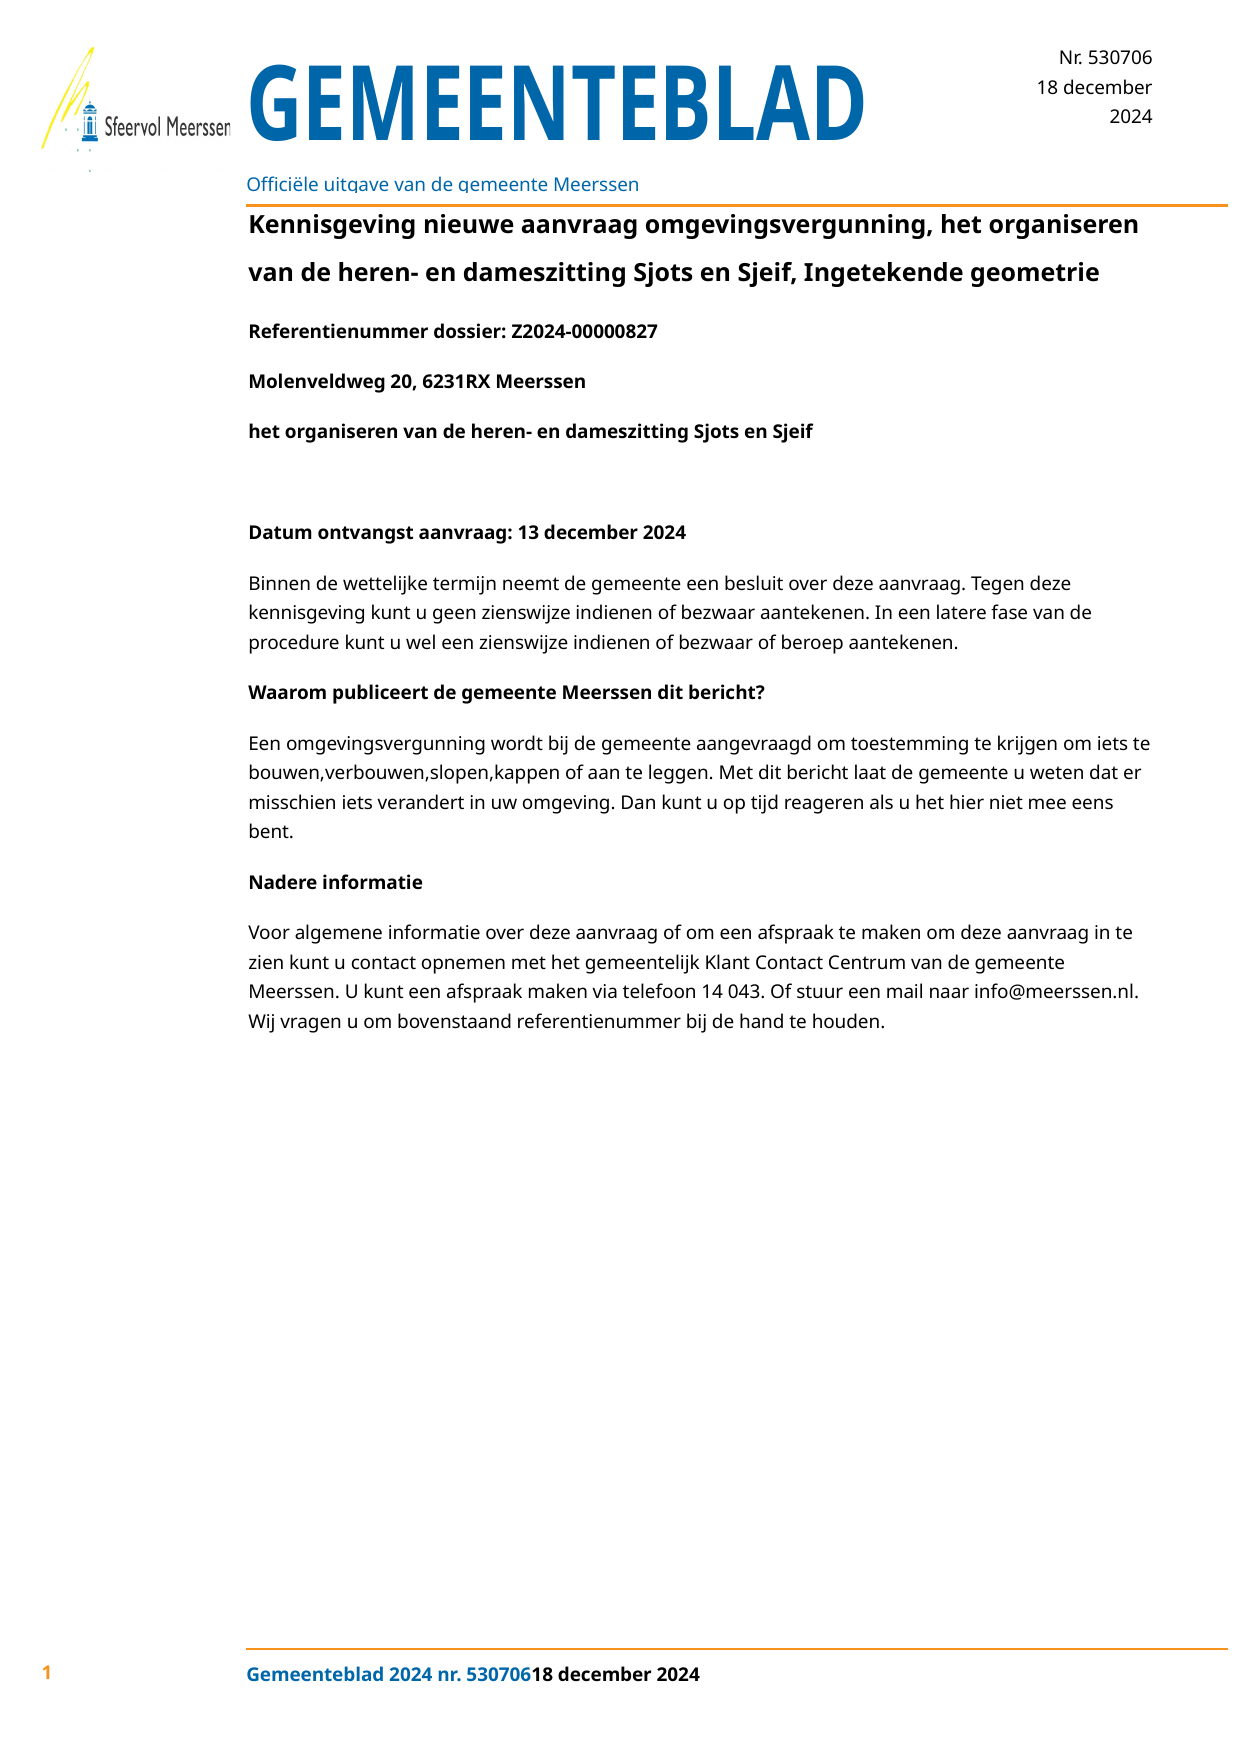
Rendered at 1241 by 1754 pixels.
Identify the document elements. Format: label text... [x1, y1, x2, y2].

text Kennisgeving nieuwe aanvraag omgevingsvergunning, het organiseren van de heren- en dameszitting Sjots en Sjeif, Ingetekende geometrie [248, 207, 1152, 288]
text Waarom publiceert de gemeente Meerssen dit bericht? [248, 679, 1152, 705]
text Datum ontvangst aanvraag: 13 december 2024 [248, 519, 1152, 545]
text het organiseren van de heren- en dameszitting Sjots en Sjeif [248, 419, 1152, 444]
text Een omgevingsvergunning wordt bij de gemeente aangevraagd om toestemming te krijgen om iets te bouwen,verbouwen,slopen,kappen of aan te leggen. Met dit bericht laat de gemeente u weten dat er misschien iets verandert in uw omgeving. Dan kunt u op tijd reageren als u het hier niet mee eens bent. [248, 730, 1152, 844]
text Binnen de wettelijke termijn neemt de gemeente een besluit over deze aanvraag. Tegen deze kennisgeving kunt u geen zienswijze indienen of bezwaar aantekenen. In een latere fase van de procedure kunt u wel een zienswijze indienen of bezwaar of beroep aantekenen. [248, 570, 1152, 655]
picture [41, 47, 231, 172]
text Voor algemene informatie over deze aanvraag of om een afspraak te maken om deze aanvraag in te zien kunt u contact opnemen met het gemeentelijk Klant Contact Centrum van de gemeente Meerssen. U kunt een afspraak maken via telefoon 14 043. Of stuur een mail naar info@meerssen.nl. Wij vragen u om bovenstaand referentienummer bij de hand te houden. [248, 919, 1152, 1034]
text Molenveldweg 20, 6231RX Meerssen [248, 368, 1152, 394]
text Referentienummer dossier: Z2024-00000827 [248, 318, 1152, 344]
text Nadere informatie [248, 869, 1152, 895]
